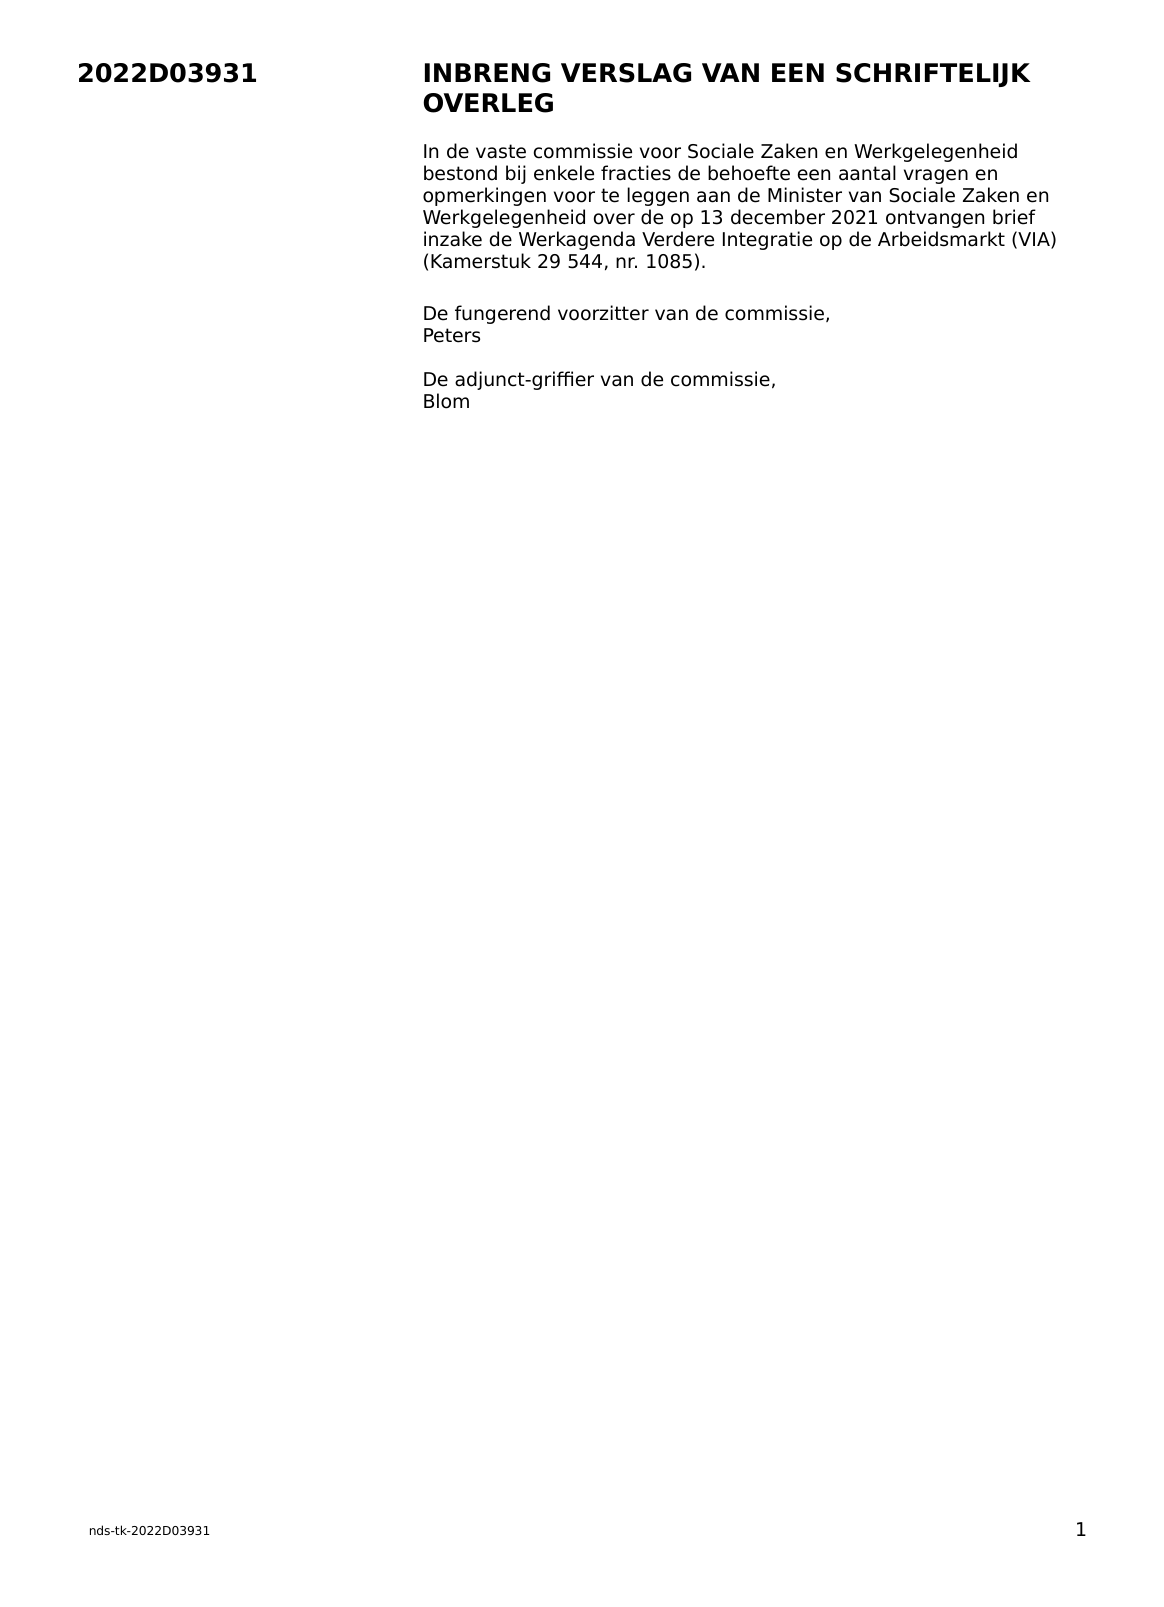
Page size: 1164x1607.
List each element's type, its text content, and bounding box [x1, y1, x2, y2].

text De fungerend voorzitter van de commissie, Peters [422, 302, 1087, 346]
text 2022D03931 INBRENG VERSLAG VAN EEN SCHRIFTELIJK OVERLEG [77, 59, 1087, 118]
text nds-tk-2022D03931 [88, 1524, 323, 1538]
text In de vaste commissie voor Sociale Zaken en Werkgelegenheid bestond bij enkele fracties de behoefte een aantal vragen en opmerkingen voor te leggen aan de Minister van Sociale Zaken en Werkgelegenheid over de op 13 december 2021 ontvangen brief inzake de Werkagenda Verdere Integratie op de Arbeidsmarkt (VIA) (Kamerstuk 29 544, nr. 1085). [422, 141, 1087, 272]
text De adjunct-griffier van de commissie, Blom [422, 369, 1087, 413]
